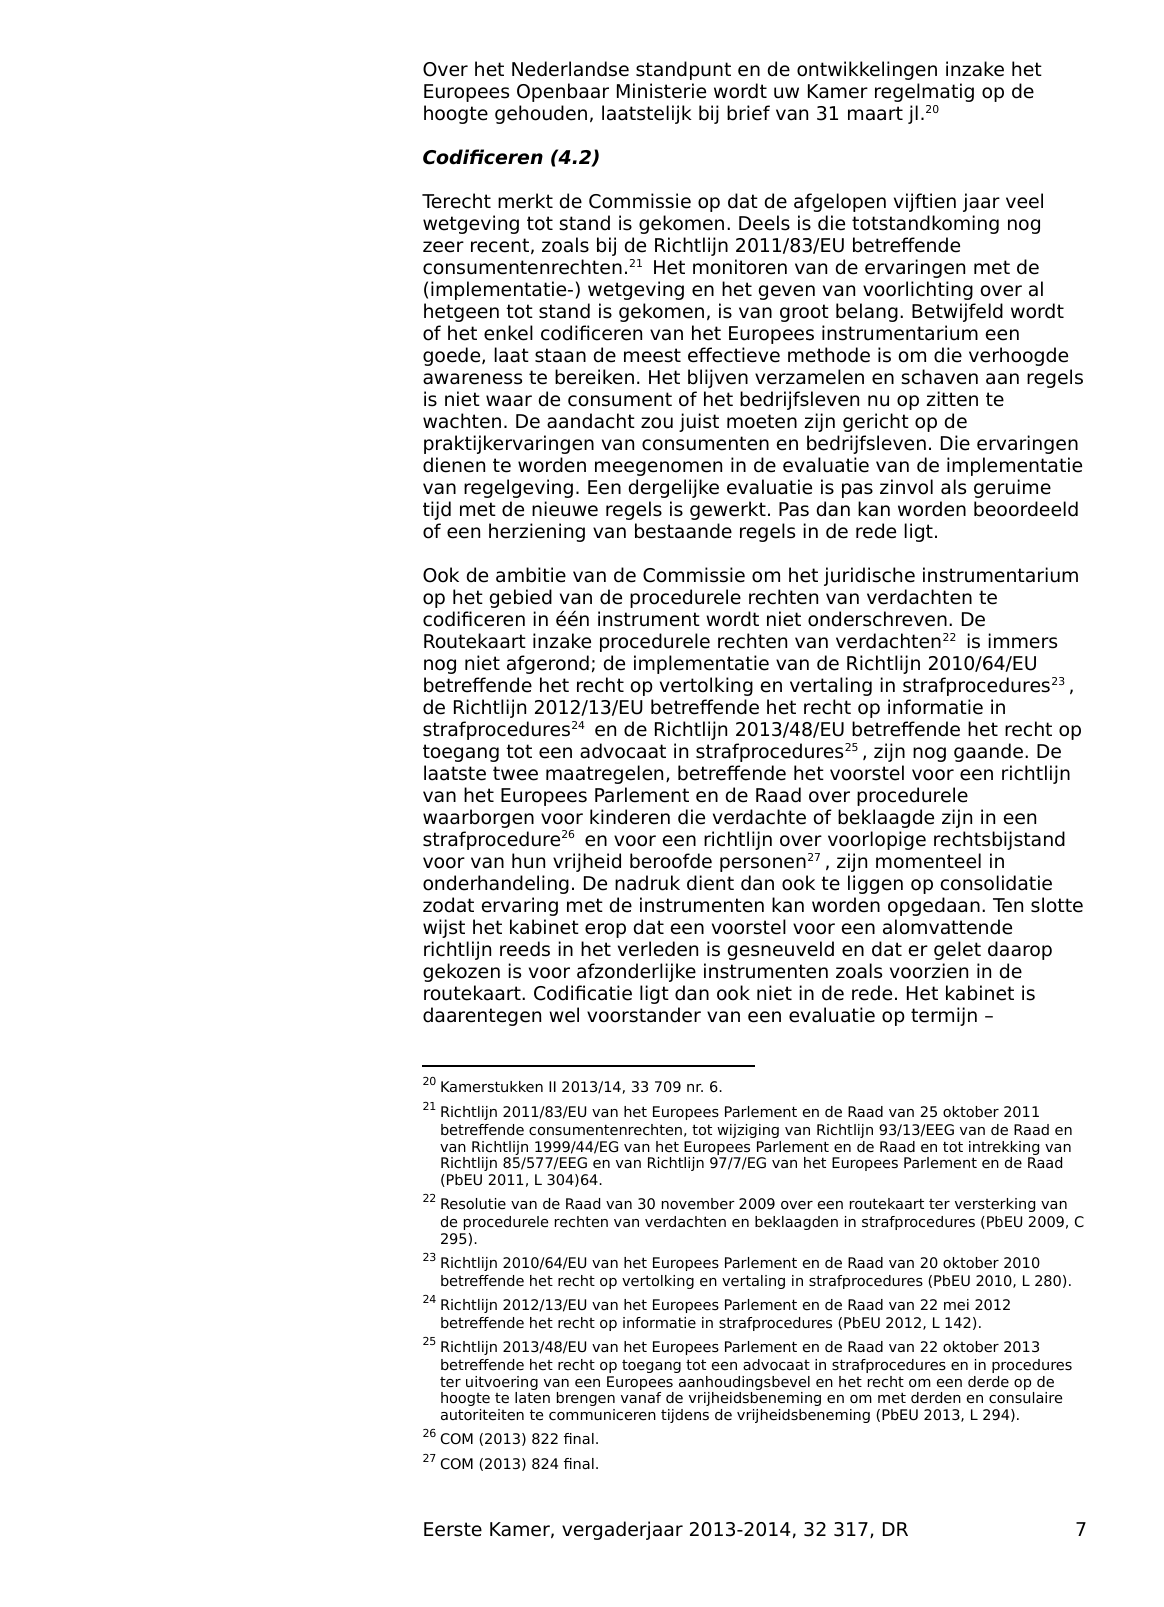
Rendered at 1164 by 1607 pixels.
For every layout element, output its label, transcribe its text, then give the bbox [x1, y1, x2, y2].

text COM (2013) 824 final. [422, 1452, 1087, 1474]
subtitle Codificeren (4.2) [422, 147, 1087, 169]
text Kamerstukken II 2013/14, 33 709 nr. 6. [422, 1075, 1087, 1097]
text Resolutie van de Raad van 30 november 2009 over een routekaart ter versterking van de procedurele rechten van verdachten en beklaagden in strafprocedures (PbEU 2009, C 295). [422, 1192, 1087, 1248]
text COM (2013) 822 final. [422, 1427, 1087, 1449]
text Richtlijn 2011/83/EU van het Europees Parlement en de Raad van 25 oktober 2011 betreffende consumentenrechten, tot wijziging van Richtlijn 93/13/EEG van de Raad en van Richtlijn 1999/44/EG van het Europees Parlement en de Raad en tot intrekking van Richtlijn 85/577/EEG en van Richtlijn 97/7/EG van het Europees Parlement en de Raad (PbEU 2011, L 304)64. [422, 1100, 1087, 1189]
text Ook de ambitie van de Commissie om het juridische instrumentarium op het gebied van de procedurele rechten van verdachten te codificeren in één instrument wordt niet onderschreven. De Routekaart inzake procedurele rechten van verdachten is immers nog niet afgerond; de implementatie van de Richtlijn 2010/64/EU betreffende het recht op vertolking en vertaling in strafprocedures, de Richtlijn 2012/13/EU betreffende het recht op informatie in strafprocedures en de Richtlijn 2013/48/EU betreffende het recht op toegang tot een advocaat in strafprocedures, zijn nog gaande. De laatste twee maatregelen, betreffende het voorstel voor een richtlijn van het Europees Parlement en de Raad over procedurele waarborgen voor kinderen die verdachte of beklaagde zijn in een strafprocedure en voor een richtlijn over voorlopige rechtsbijstand voor van hun vrijheid beroofde personen, zijn momenteel in onderhandeling. De nadruk dient dan ook te liggen op consolidatie zodat ervaring met de instrumenten kan worden opgedaan. Ten slotte wijst het kabinet erop dat een voorstel voor een alomvattende richtlijn reeds in het verleden is gesneuveld en dat er gelet daarop gekozen is voor afzonderlijke instrumenten zoals voorzien in de routekaart. Codificatie ligt dan ook niet in de rede. Het kabinet is daarentegen wel voorstander van een evaluatie op termijn – [422, 565, 1087, 1027]
text Richtlijn 2012/13/EU van het Europees Parlement en de Raad van 22 mei 2012 betreffende het recht op informatie in strafprocedures (PbEU 2012, L 142). [422, 1293, 1087, 1332]
text Richtlijn 2013/48/EU van het Europees Parlement en de Raad van 22 oktober 2013 betreffende het recht op toegang tot een advocaat in strafprocedures en in procedures ter uitvoering van een Europees aanhoudingsbevel en het recht om een derde op de hoogte te laten brengen vanaf de vrijheidsbeneming en om met derden en consulaire autoriteiten te communiceren tijdens de vrijheidsbeneming (PbEU 2013, L 294). [422, 1335, 1087, 1424]
text Richtlijn 2010/64/EU van het Europees Parlement en de Raad van 20 oktober 2010 betreffende het recht op vertolking en vertaling in strafprocedures (PbEU 2010, L 280). [422, 1251, 1087, 1290]
text Over het Nederlandse standpunt en de ontwikkelingen inzake het Europees Openbaar Ministerie wordt uw Kamer regelmatig op de hoogte gehouden, laatstelijk bij brief van 31 maart jl. [422, 59, 1087, 125]
text Terecht merkt de Commissie op dat de afgelopen vijftien jaar veel wetgeving tot stand is gekomen. Deels is die totstandkoming nog zeer recent, zoals bij de Richtlijn 2011/83/EU betreffende consumentenrechten. Het monitoren van de ervaringen met de (implementatie-) wetgeving en het geven van voorlichting over al hetgeen tot stand is gekomen, is van groot belang. Betwijfeld wordt of het enkel codificeren van het Europees instrumentarium een goede, laat staan de meest effectieve methode is om die verhoogde awareness te bereiken. Het blijven verzamelen en schaven aan regels is niet waar de consument of het bedrijfsleven nu op zitten te wachten. De aandacht zou juist moeten zijn gericht op de praktijkervaringen van consumenten en bedrijfsleven. Die ervaringen dienen te worden meegenomen in de evaluatie van de implementatie van regelgeving. Een dergelijke evaluatie is pas zinvol als geruime tijd met de nieuwe regels is gewerkt. Pas dan kan worden beoordeeld of een herziening van bestaande regels in de rede ligt. [422, 191, 1087, 543]
